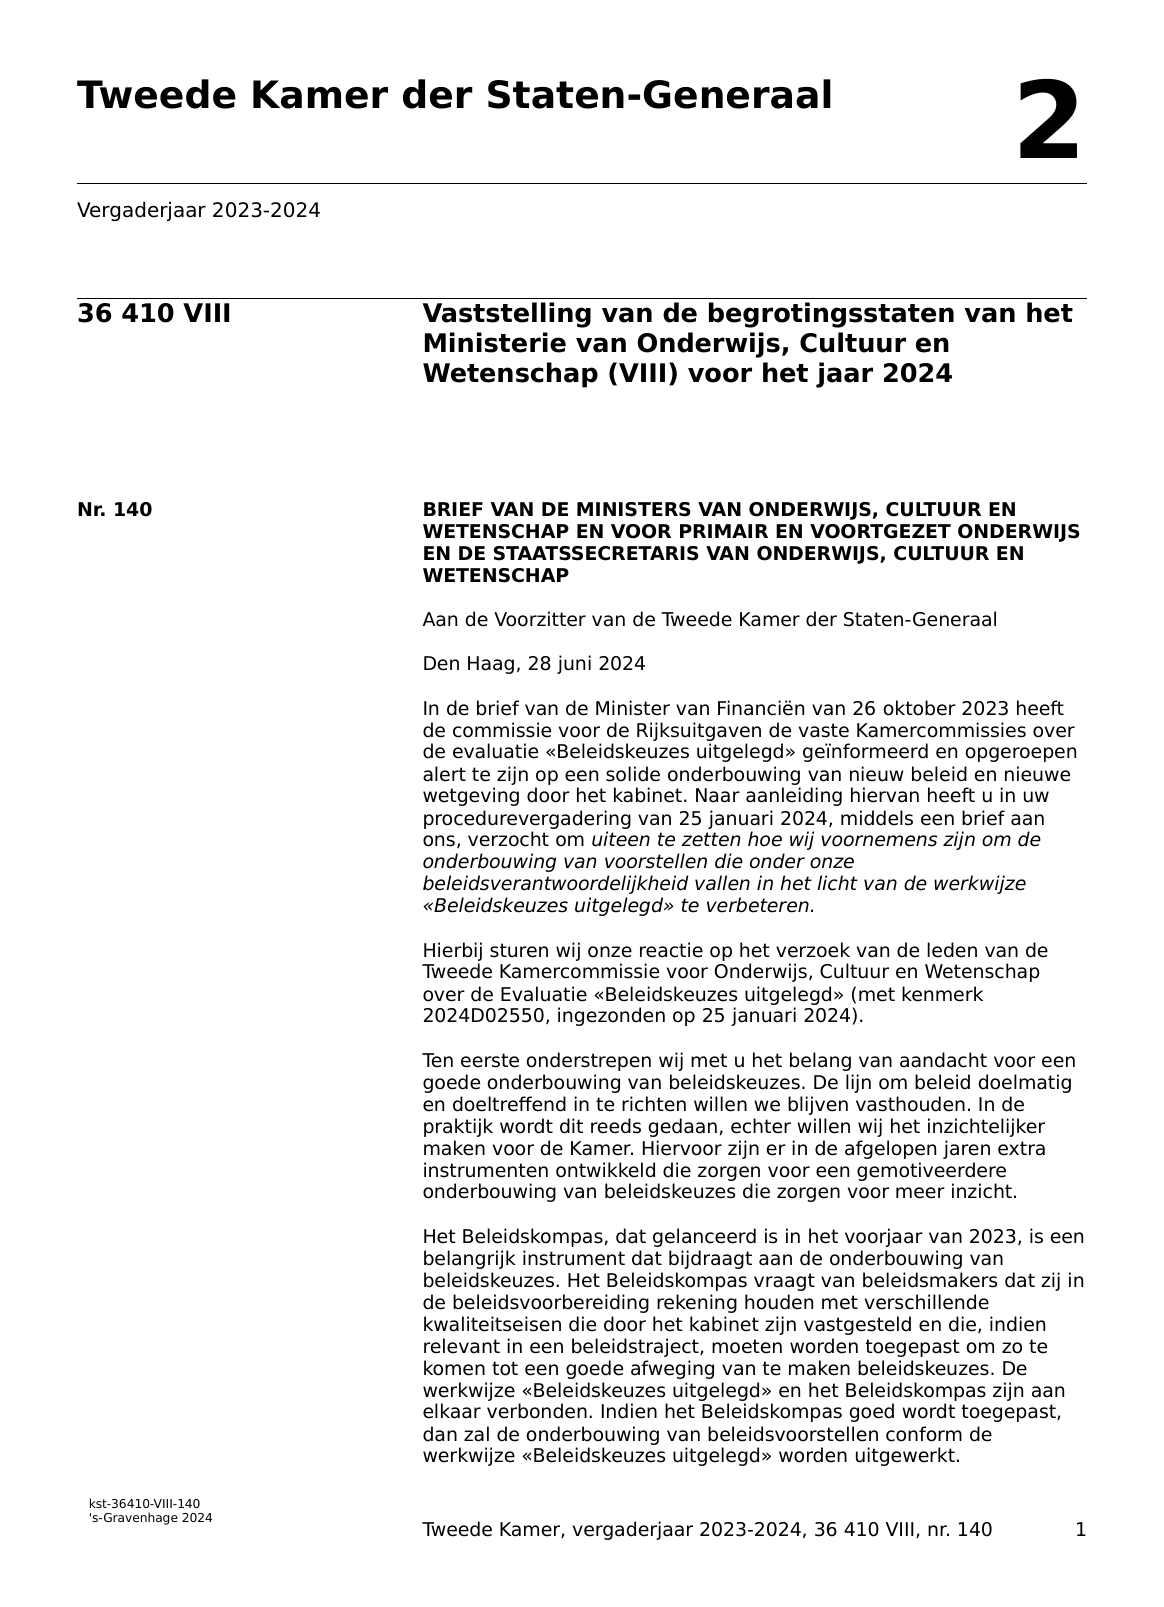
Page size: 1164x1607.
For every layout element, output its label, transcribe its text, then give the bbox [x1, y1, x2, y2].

table_header Tweede Kamer der Staten-Generaal [77, 59, 886, 183]
text In de brief van de Minister van Financiën van 26 oktober 2023 heeft de commissie voor de Rijksuitgaven de vaste Kamercommissies over de evaluatie «Beleidskeuzes uitgelegd» geïnformeerd en opgeroepen alert te zijn op een solide onderbouwing van nieuw beleid en nieuwe wetgeving door het kabinet. Naar aanleiding hiervan heeft u in uw procedurevergadering van 25 januari 2024, middels een brief aan ons, verzocht om uiteen te zetten hoe wij voornemens zijn om de onderbouwing van voorstellen die onder onze beleidsverantwoordelijkheid vallen in het licht van de werkwijze «Beleidskeuzes uitgelegd» te verbeteren. [422, 697, 1087, 917]
text kst-36410-VIII-140 [88, 1497, 323, 1511]
text Ten eerste onderstrepen wij met u het belang van aandacht voor een goede onderbouwing van beleidskeuzes. De lijn om beleid doelmatig en doeltreffend in te richten willen we blijven vasthouden. In de praktijk wordt dit reeds gedaan, echter willen wij het inzichtelijker maken voor de Kamer. Hiervoor zijn er in de afgelopen jaren extra instrumenten ontwikkeld die zorgen voor een gemotiveerdere onderbouwing van beleidskeuzes die zorgen voor meer inzicht. [422, 1049, 1087, 1203]
text 's-Gravenhage 2024 [88, 1511, 323, 1525]
subtitle Nr. 140 BRIEF VAN DE MINISTERS VAN ONDERWIJS, CULTUUR EN WETENSCHAP EN VOOR PRIMAIR EN VOORTGEZET ONDERWIJS EN DE STAATSSECRETARIS VAN ONDERWIJS, CULTUUR EN WETENSCHAP [77, 499, 1087, 587]
text Het Beleidskompas, dat gelanceerd is in het voorjaar van 2023, is een belangrijk instrument dat bijdraagt aan de onderbouwing van beleidskeuzes. Het Beleidskompas vraagt van beleidsmakers dat zij in de beleidsvoorbereiding rekening houden met verschillende kwaliteitseisen die door het kabinet zijn vastgesteld en die, indien relevant in een beleidstraject, moeten worden toegepast om zo te komen tot een goede afweging van te maken beleidskeuzes. De werkwijze «Beleidskeuzes uitgelegd» en het Beleidskompas zijn aan elkaar verbonden. Indien het Beleidskompas goed wordt toegepast, dan zal de onderbouwing van beleidsvoorstellen conform de werkwijze «Beleidskeuzes uitgelegd» worden uitgewerkt. [422, 1226, 1087, 1467]
subtitle 36 410 VIII Vaststelling van de begrotingsstaten van het Ministerie van Onderwijs, Cultuur en Wetenschap (VIII) voor het jaar 2024 [77, 299, 1087, 388]
text Aan de Voorzitter van de Tweede Kamer der Staten-Generaal [422, 609, 1087, 631]
table_header 2 [886, 59, 1087, 183]
text Hierbij sturen wij onze reactie op het verzoek van de leden van de Tweede Kamercommissie voor Onderwijs, Cultuur en Wetenschap over de Evaluatie «Beleidskeuzes uitgelegd» (met kenmerk 2024D02550, ingezonden op 25 januari 2024). [422, 939, 1087, 1027]
table_cell Vergaderjaar 2023-2024 [77, 184, 1087, 298]
text Den Haag, 28 juni 2024 [422, 653, 1087, 675]
